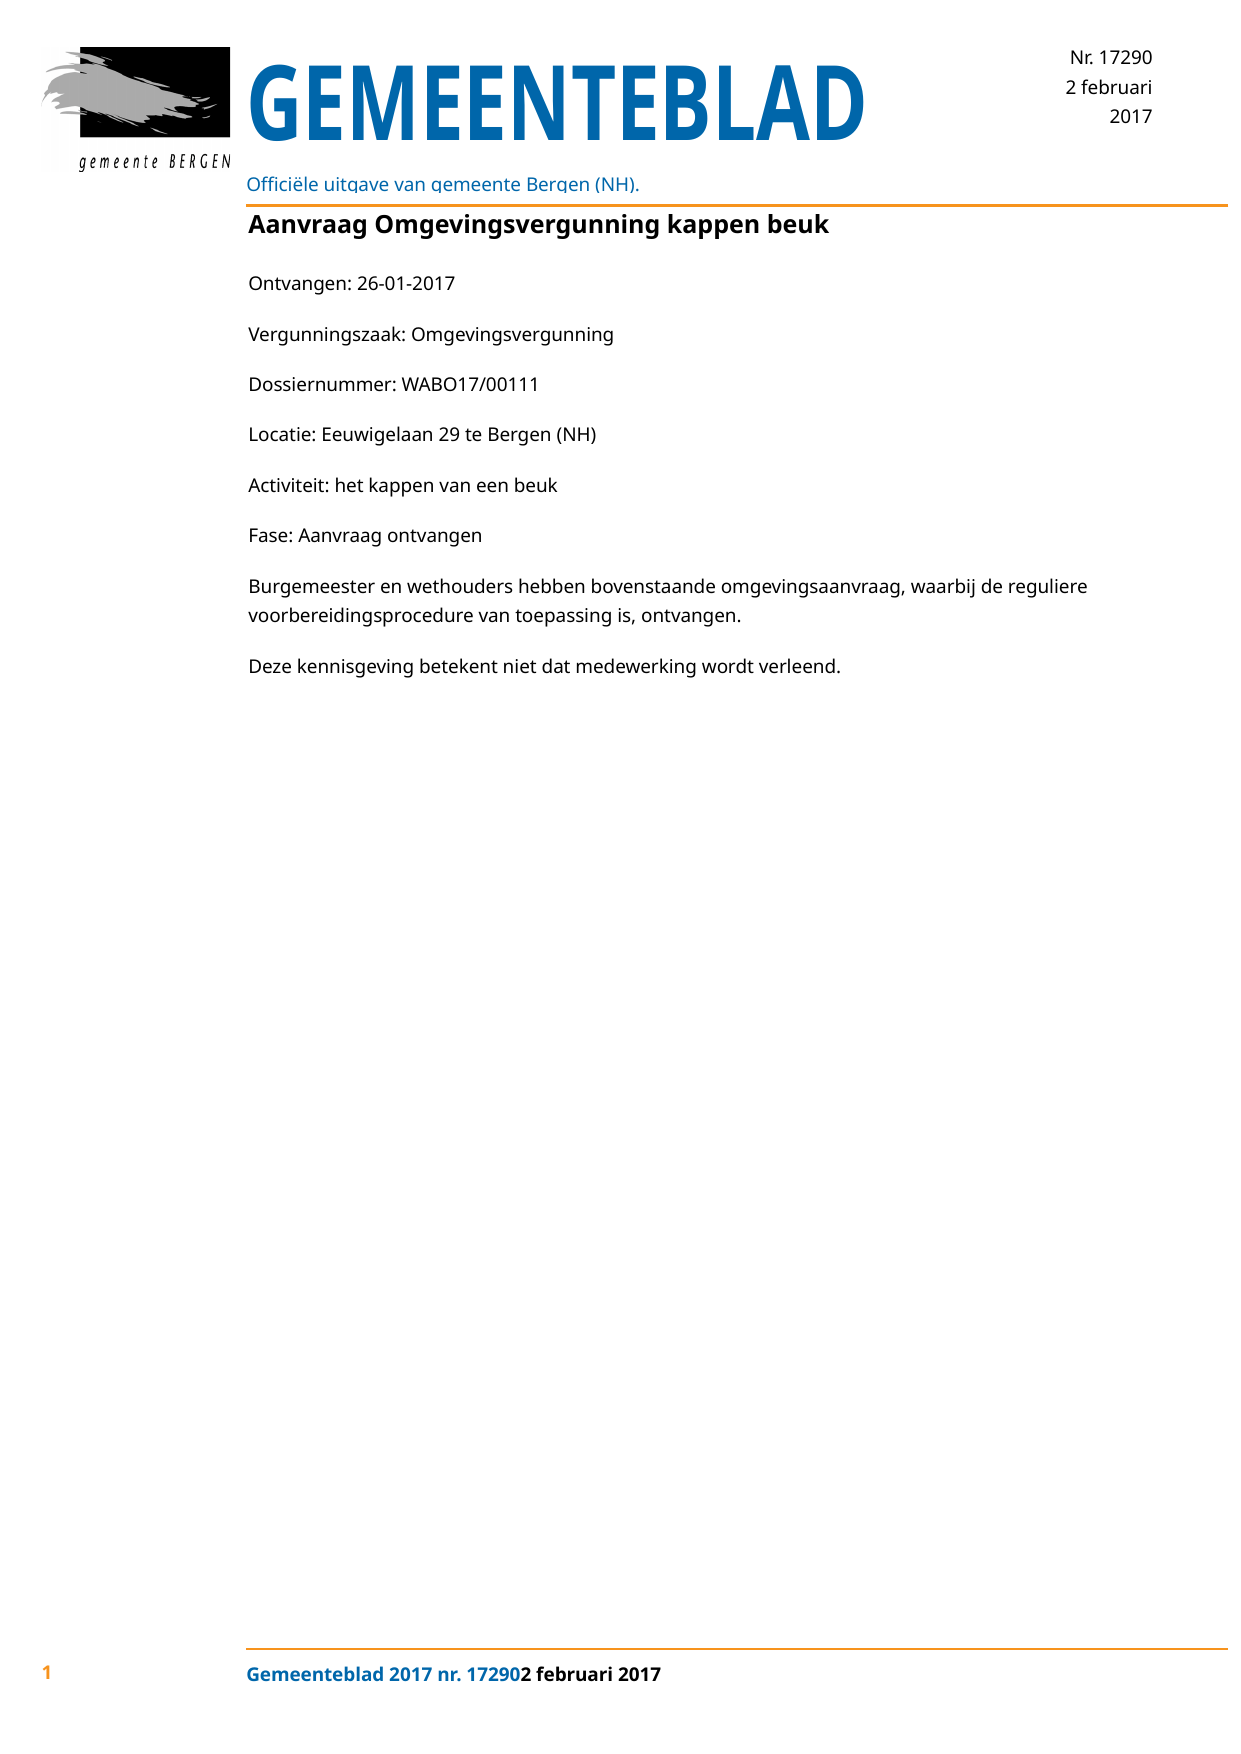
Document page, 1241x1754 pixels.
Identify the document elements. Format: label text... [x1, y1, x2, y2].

text Fase: Aanvraag ontvangen [248, 522, 1152, 548]
text Activiteit: het kappen van een beuk [248, 472, 1152, 498]
text Locatie: Eeuwigelaan 29 te Bergen (NH) [248, 422, 1152, 447]
text Aanvraag Omgevingsvergunning kappen beuk [248, 207, 1152, 241]
text Ontvangen: 26-01-2017 [248, 270, 1152, 296]
text Dossiernummer: WABO17/00111 [248, 371, 1152, 397]
text Burgemeester en wethouders hebben bovenstaande omgevingsaanvraag, waarbij de reguliere voorbereidingsprocedure van toepassing is, ontvangen. [248, 573, 1152, 628]
text Vergunningszaak: Omgevingsvergunning [248, 321, 1152, 346]
picture [41, 47, 231, 172]
text Deze kennisgeving betekent niet dat medewerking wordt verleend. [248, 653, 1152, 678]
